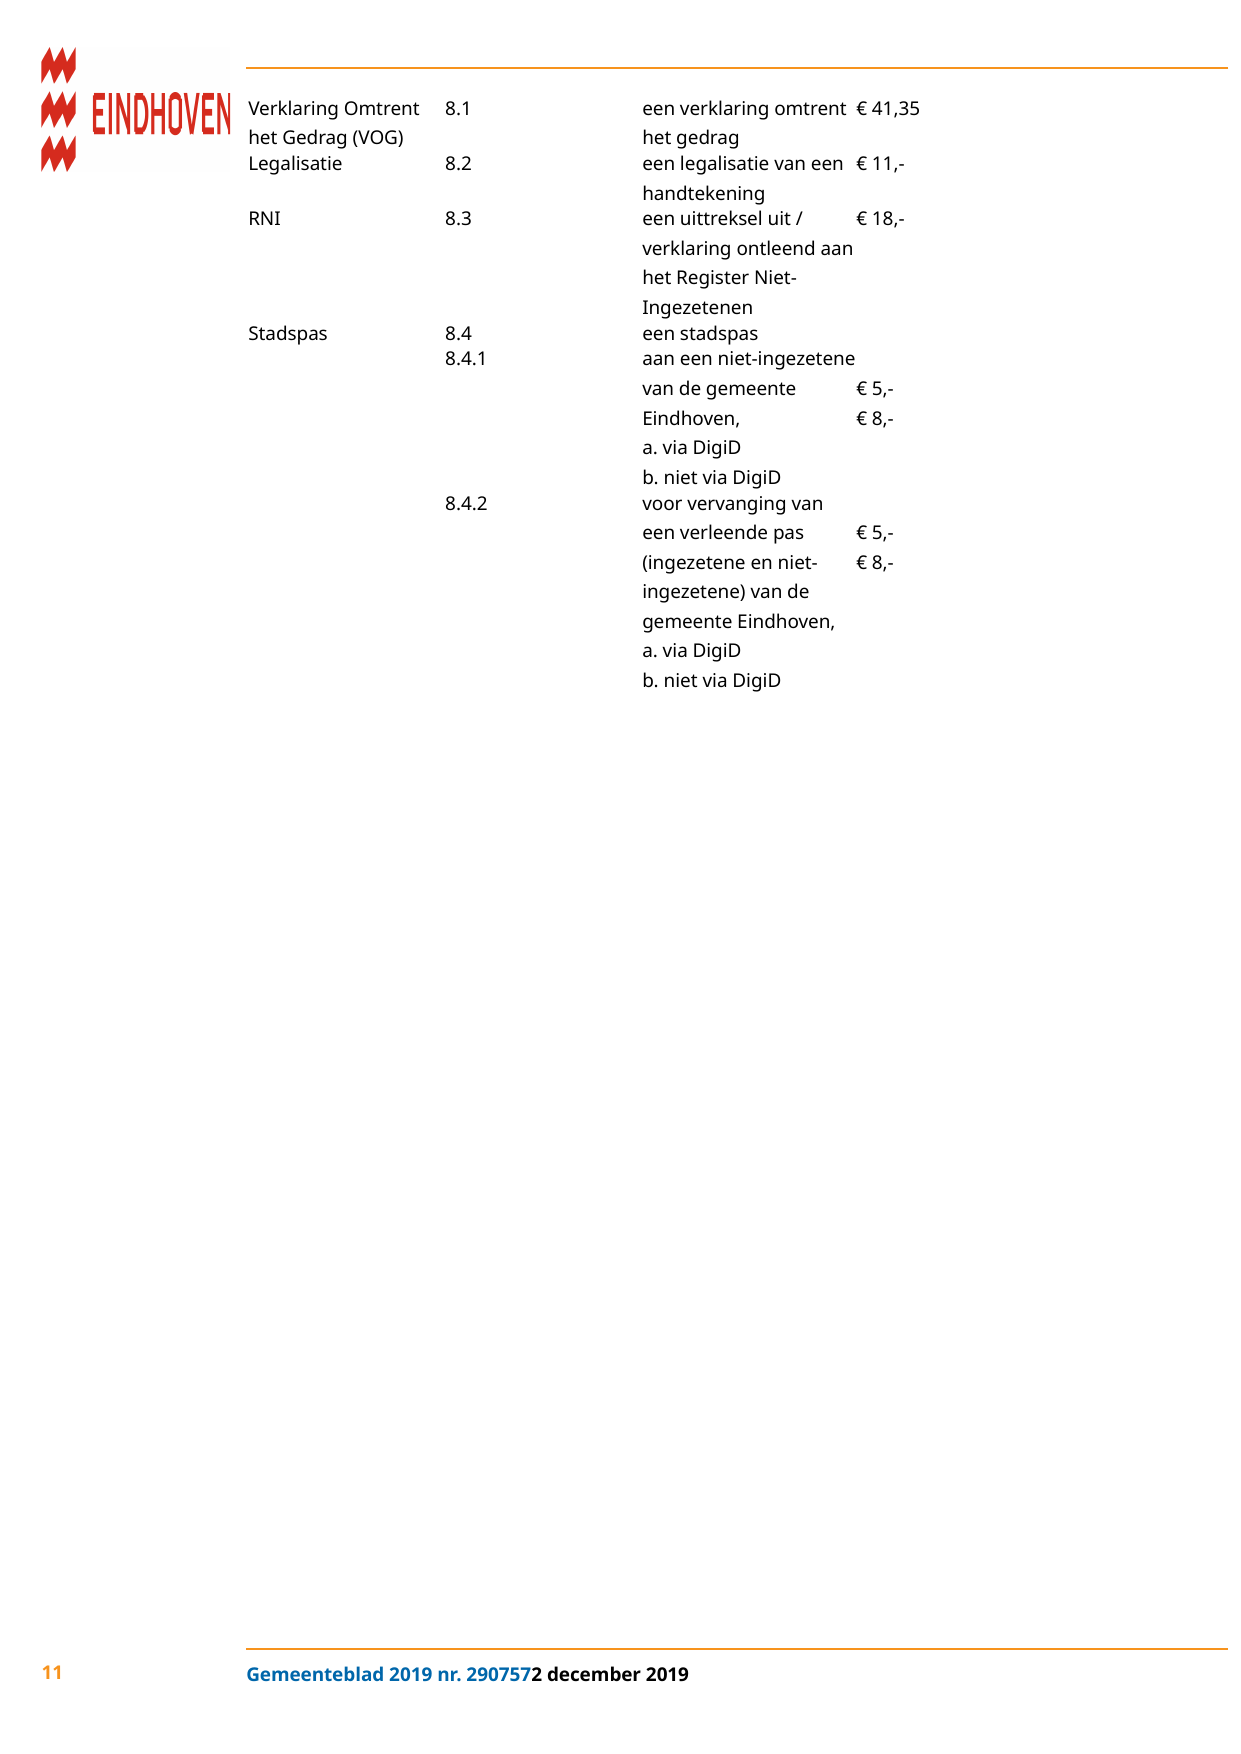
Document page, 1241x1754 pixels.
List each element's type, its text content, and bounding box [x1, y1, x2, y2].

table_cell € 11,- [856, 150, 1053, 205]
table_cell Verklaring Omtrent het Gedrag (VOG) [248, 95, 445, 150]
table_cell [248, 346, 445, 490]
table_cell [248, 693, 445, 719]
table_cell een uittreksel uit / verklaring ontleend aan het Register Niet-Ingezetenen [642, 205, 856, 320]
table_cell € 41,35 [856, 95, 1053, 150]
table_cell een stadspas [642, 320, 856, 346]
table_cell voor vervanging van een verleende pas (ingezetene en niet-ingezetene) van de gemeente Eindhoven, a. via DigiD b. niet via DigiD [642, 490, 856, 693]
table_cell 8.4 [445, 320, 642, 346]
table_cell een verklaring omtrent het gedrag [642, 95, 856, 150]
table_cell RNI [248, 205, 445, 320]
table_cell [856, 693, 1053, 719]
table_cell [856, 320, 1053, 346]
table_cell [544, 693, 856, 719]
table_cell aan een niet-ingezetene van de gemeente Eindhoven, a. via DigiD b. niet via DigiD [642, 346, 856, 490]
table_cell 8.1 [445, 95, 642, 150]
table_cell 8.4.2 [445, 490, 642, 693]
table_cell [248, 490, 445, 693]
table_cell 8.3 [445, 205, 642, 320]
table_cell 8.2 [445, 150, 642, 205]
table_cell € 18,- [856, 205, 1053, 320]
table_cell Legalisatie [248, 150, 445, 205]
table_cell 8.4.1 [445, 346, 642, 490]
table_cell een legalisatie van een handtekening [642, 150, 856, 205]
table_cell Stadspas [248, 320, 445, 346]
picture [41, 47, 231, 172]
table_cell [445, 693, 543, 719]
table_cell € 5,- € 8,- [856, 490, 1053, 693]
table_cell € 5,- € 8,- [856, 346, 1053, 490]
